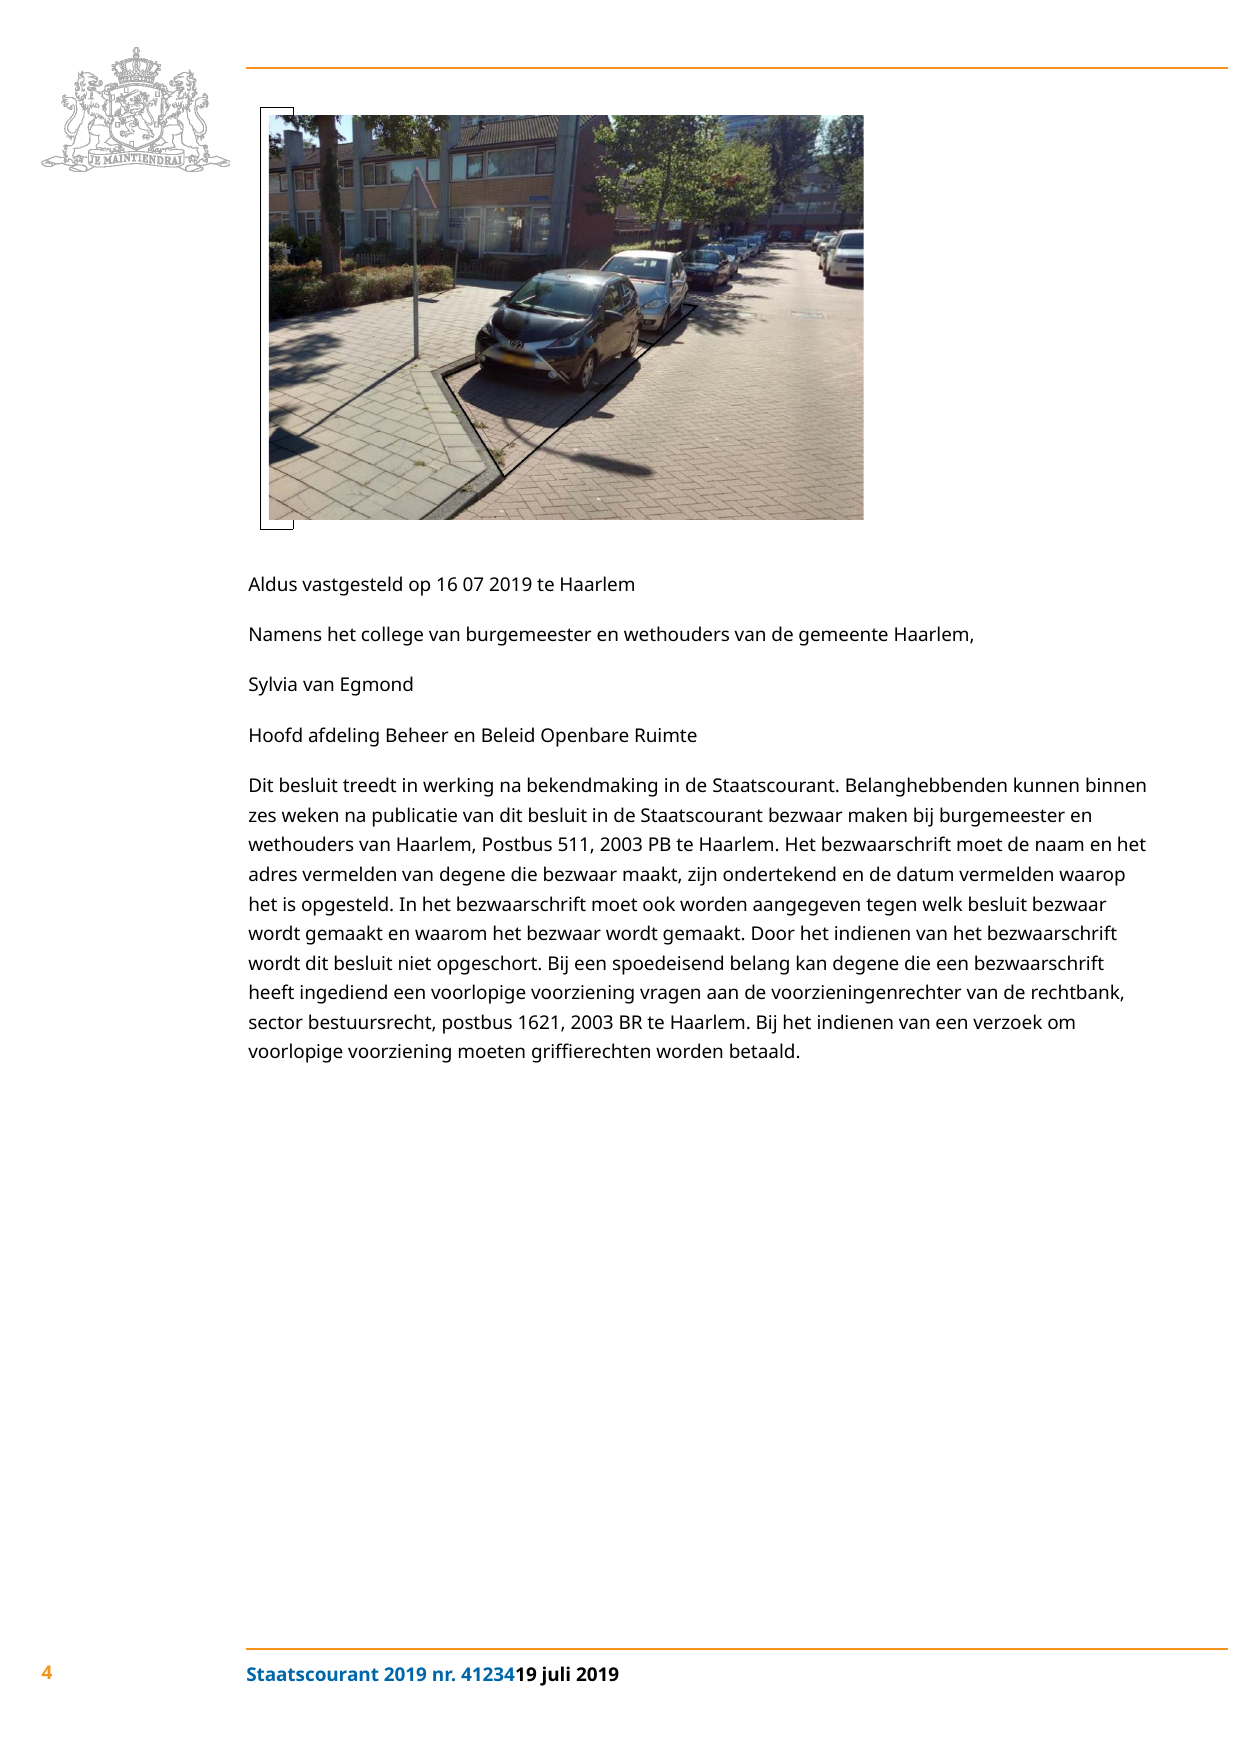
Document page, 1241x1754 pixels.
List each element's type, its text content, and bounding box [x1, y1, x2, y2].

text Namens het college van burgemeester en wethouders van de gemeente Haarlem, [248, 621, 1152, 647]
picture [41, 47, 231, 172]
text Dit besluit treedt in werking na bekendmaking in de Staatscourant. Belanghebbenden kunnen binnen zes weken na publicatie van dit besluit in de Staatscourant bezwaar maken bij burgemeester en wethouders van Haarlem, Postbus 511, 2003 PB te Haarlem. Het bezwaarschrift moet de naam en het adres vermelden van degene die bezwaar maakt, zijn ondertekend en de datum vermelden waarop het is opgesteld. In het bezwaarschrift moet ook worden aangegeven tegen welk besluit bezwaar wordt gemaakt en waarom het bezwaar wordt gemaakt. Door het indienen van het bezwaarschrift wordt dit besluit niet opgeschort. Bij een spoedeisend belang kan degene die een bezwaarschrift heeft ingediend een voorlopige voorziening vragen aan de voorzieningenrechter van de rechtbank, sector bestuursrecht, postbus 1621, 2003 BR te Haarlem. Bij het indienen van een verzoek om voorlopige voorziening moeten griffierechten worden betaald. [248, 772, 1152, 1064]
picture [268, 115, 864, 520]
text Sylvia van Egmond [248, 672, 1152, 697]
text Hoofd afdeling Beheer en Beleid Openbare Ruimte [248, 722, 1152, 748]
text Aldus vastgesteld op 16 07 2019 te Haarlem [248, 571, 1152, 596]
